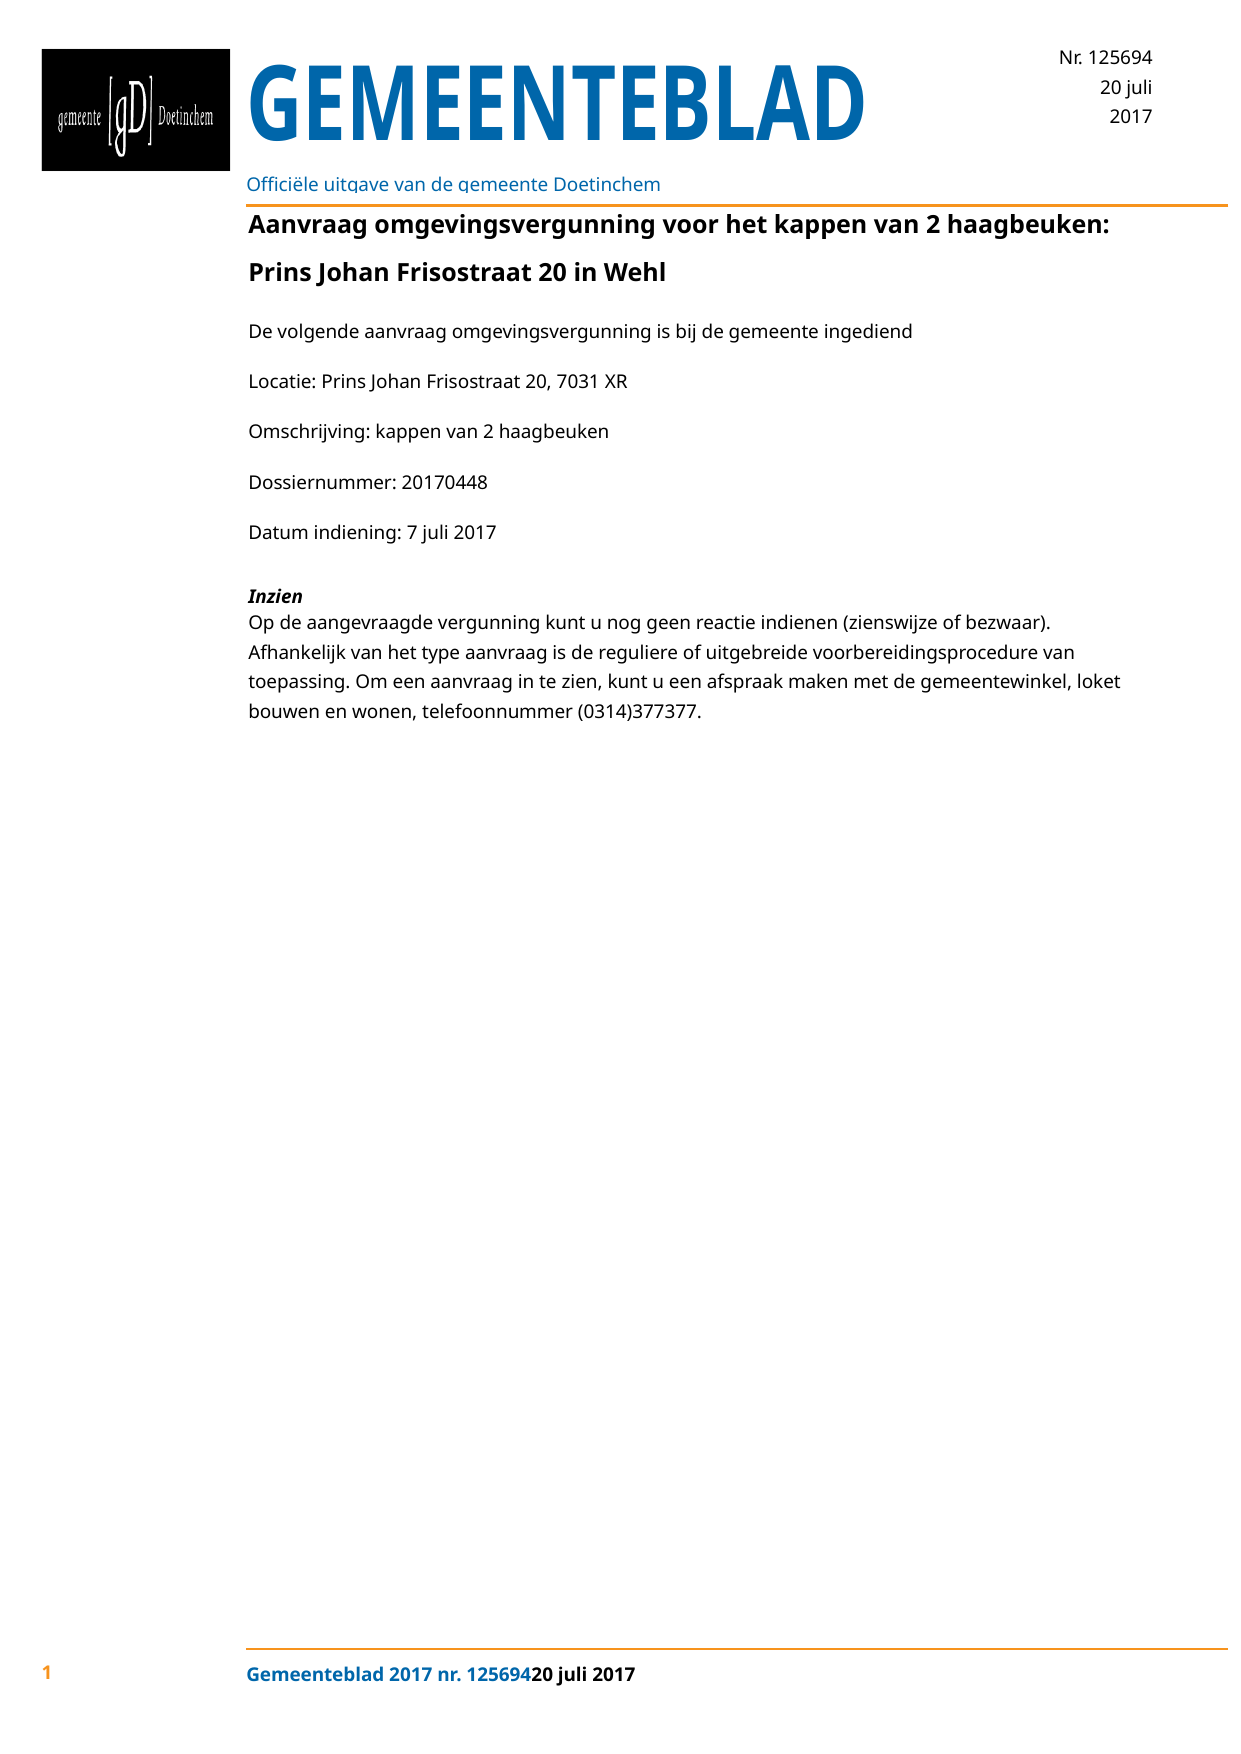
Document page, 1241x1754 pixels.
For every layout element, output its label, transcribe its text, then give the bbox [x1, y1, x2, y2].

text Dossiernummer: 20170448 [248, 469, 1152, 495]
text Aanvraag omgevingsvergunning voor het kappen van 2 haagbeuken: Prins Johan Frisostraat 20 in Wehl [248, 207, 1152, 288]
text Datum indiening: 7 juli 2017 [248, 519, 1152, 545]
text Inzien [248, 583, 1152, 609]
picture [41, 47, 231, 172]
text Op de aangevraagde vergunning kunt u nog geen reactie indienen (zienswijze of bezwaar). Afhankelijk van het type aanvraag is de reguliere of uitgebreide voorbereidingsprocedure van toepassing. Om een aanvraag in te zien, kunt u een afspraak maken met de gemeentewinkel, loket bouwen en wonen, telefoonnummer (0314)377377. [248, 609, 1152, 724]
text Omschrijving: kappen van 2 haagbeuken [248, 419, 1152, 444]
text Locatie: Prins Johan Frisostraat 20, 7031 XR [248, 368, 1152, 394]
text De volgende aanvraag omgevingsvergunning is bij de gemeente ingediend [248, 318, 1152, 344]
